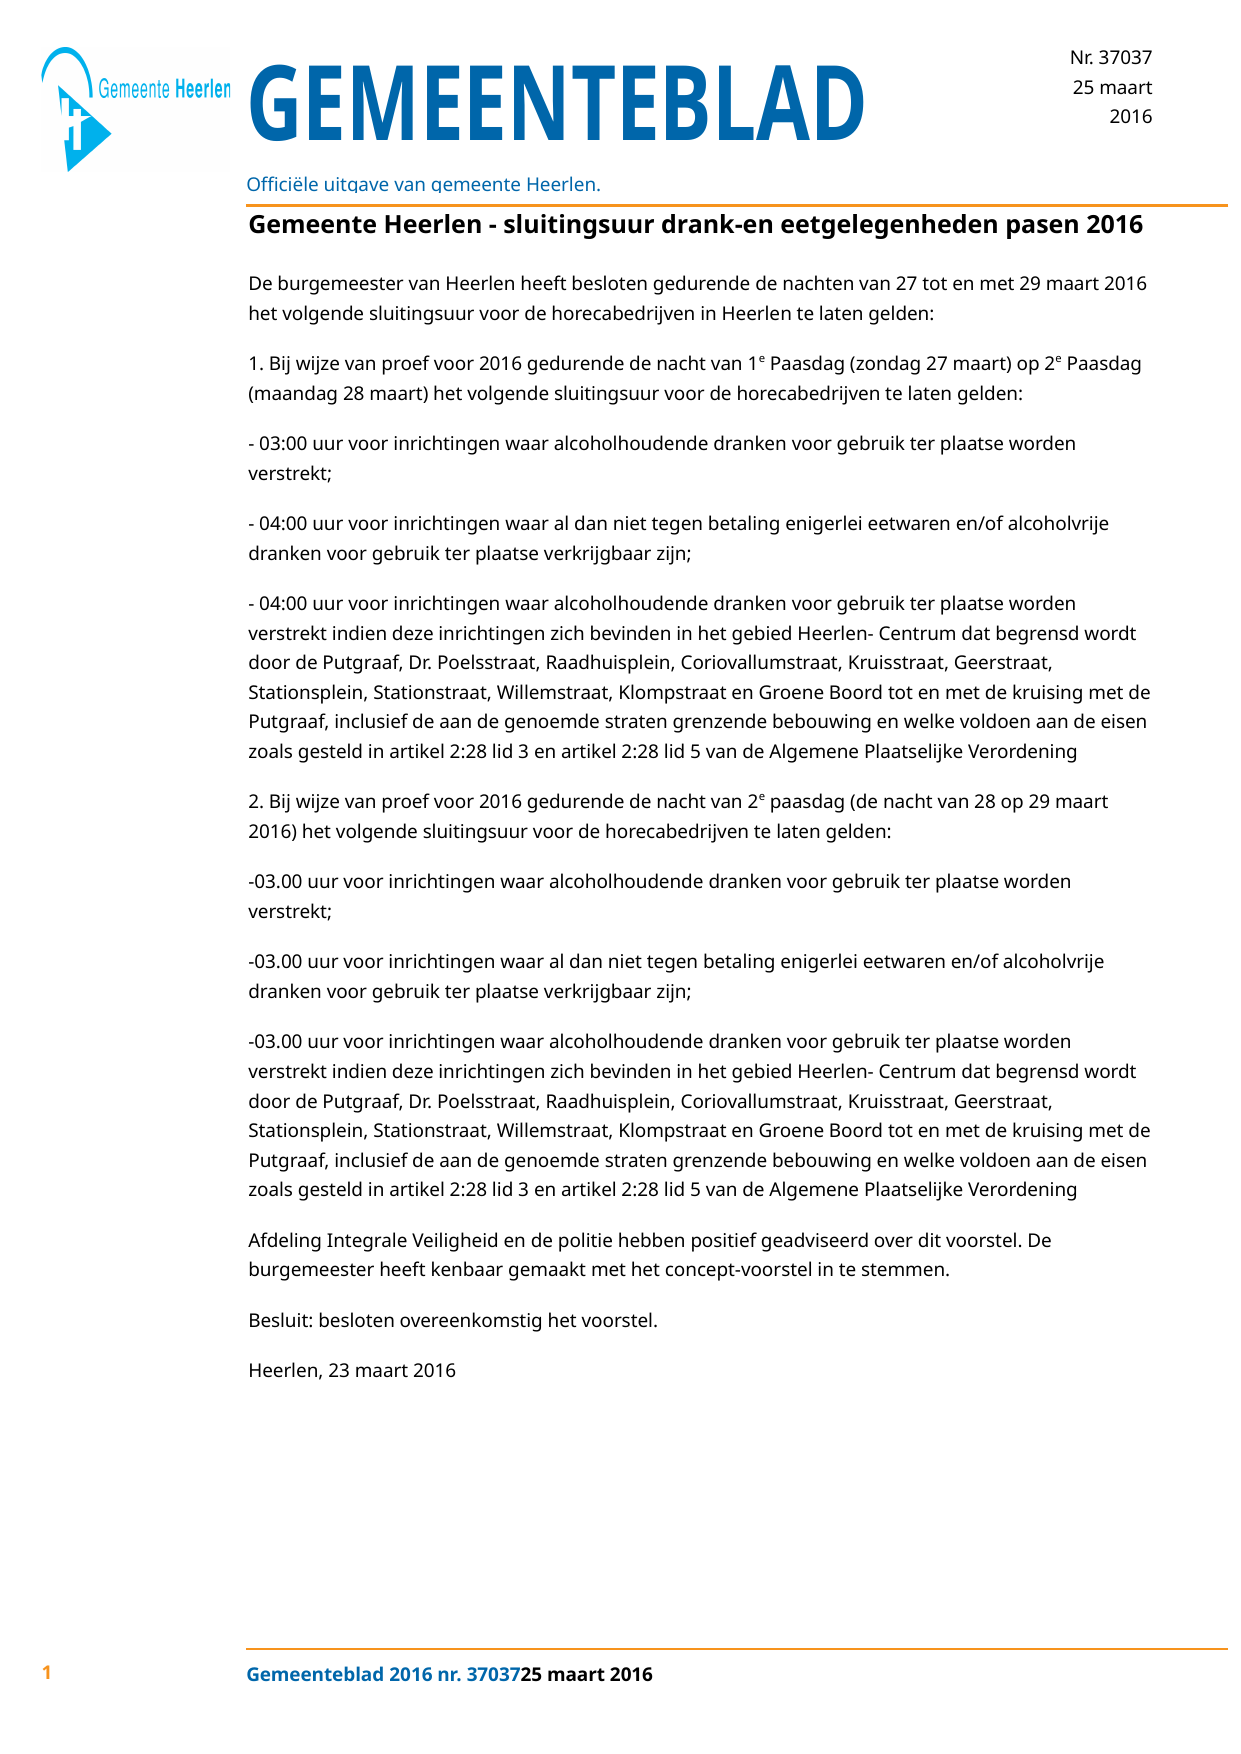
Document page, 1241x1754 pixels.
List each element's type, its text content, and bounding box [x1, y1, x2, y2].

text - 04:00 uur voor inrichtingen waar al dan niet tegen betaling enigerlei eetwaren en/of alcoholvrije dranken voor gebruik ter plaatse verkrijgbaar zijn; [248, 510, 1152, 566]
text -03.00 uur voor inrichtingen waar alcoholhoudende dranken voor gebruik ter plaatse worden verstrekt indien deze inrichtingen zich bevinden in het gebied Heerlen- Centrum dat begrensd wordt door de Putgraaf, Dr. Poelsstraat, Raadhuisplein, Coriovallumstraat, Kruisstraat, Geerstraat, Stationsplein, Stationstraat, Willemstraat, Klompstraat en Groene Boord tot en met de kruising met de Putgraaf, inclusief de aan de genoemde straten grenzende bebouwing en welke voldoen aan de eisen zoals gesteld in artikel 2:28 lid 3 en artikel 2:28 lid 5 van de Algemene Plaatselijke Verordening [248, 1029, 1152, 1202]
text Heerlen, 23 maart 2016 [248, 1357, 1152, 1383]
picture [41, 47, 231, 172]
text -03.00 uur voor inrichtingen waar al dan niet tegen betaling enigerlei eetwaren en/of alcoholvrije dranken voor gebruik ter plaatse verkrijgbaar zijn; [248, 949, 1152, 1004]
text - 04:00 uur voor inrichtingen waar alcoholhoudende dranken voor gebruik ter plaatse worden verstrekt indien deze inrichtingen zich bevinden in het gebied Heerlen- Centrum dat begrensd wordt door de Putgraaf, Dr. Poelsstraat, Raadhuisplein, Coriovallumstraat, Kruisstraat, Geerstraat, Stationsplein, Stationstraat, Willemstraat, Klompstraat en Groene Boord tot en met de kruising met de Putgraaf, inclusief de aan de genoemde straten grenzende bebouwing en welke voldoen aan de eisen zoals gesteld in artikel 2:28 lid 3 en artikel 2:28 lid 5 van de Algemene Plaatselijke Verordening [248, 590, 1152, 764]
text 2. Bij wijze van proef voor 2016 gedurende de nacht van 2e paasdag (de nacht van 28 op 29 maart 2016) het volgende sluitingsuur voor de horecabedrijven te laten gelden: [248, 789, 1152, 844]
text Gemeente Heerlen - sluitingsuur drank-en eetgelegenheden pasen 2016 [248, 207, 1152, 241]
text - 03:00 uur voor inrichtingen waar alcoholhoudende dranken voor gebruik ter plaatse worden verstrekt; [248, 430, 1152, 486]
text 1. Bij wijze van proef voor 2016 gedurende de nacht van 1e Paasdag (zondag 27 maart) op 2e Paasdag (maandag 28 maart) het volgende sluitingsuur voor de horecabedrijven te laten gelden: [248, 350, 1152, 406]
picture [41, 47, 58, 70]
text De burgemeester van Heerlen heeft besloten gedurende de nachten van 27 tot en met 29 maart 2016 het volgende sluitingsuur voor de horecabedrijven in Heerlen te laten gelden: [248, 270, 1152, 326]
text Afdeling Integrale Veiligheid en de politie hebben positief geadviseerd over dit voorstel. De burgemeester heeft kenbaar gemaakt met het concept-voorstel in te stemmen. [248, 1227, 1152, 1282]
text Besluit: besloten overeenkomstig het voorstel. [248, 1307, 1152, 1333]
text -03.00 uur voor inrichtingen waar alcoholhoudende dranken voor gebruik ter plaatse worden verstrekt; [248, 869, 1152, 924]
